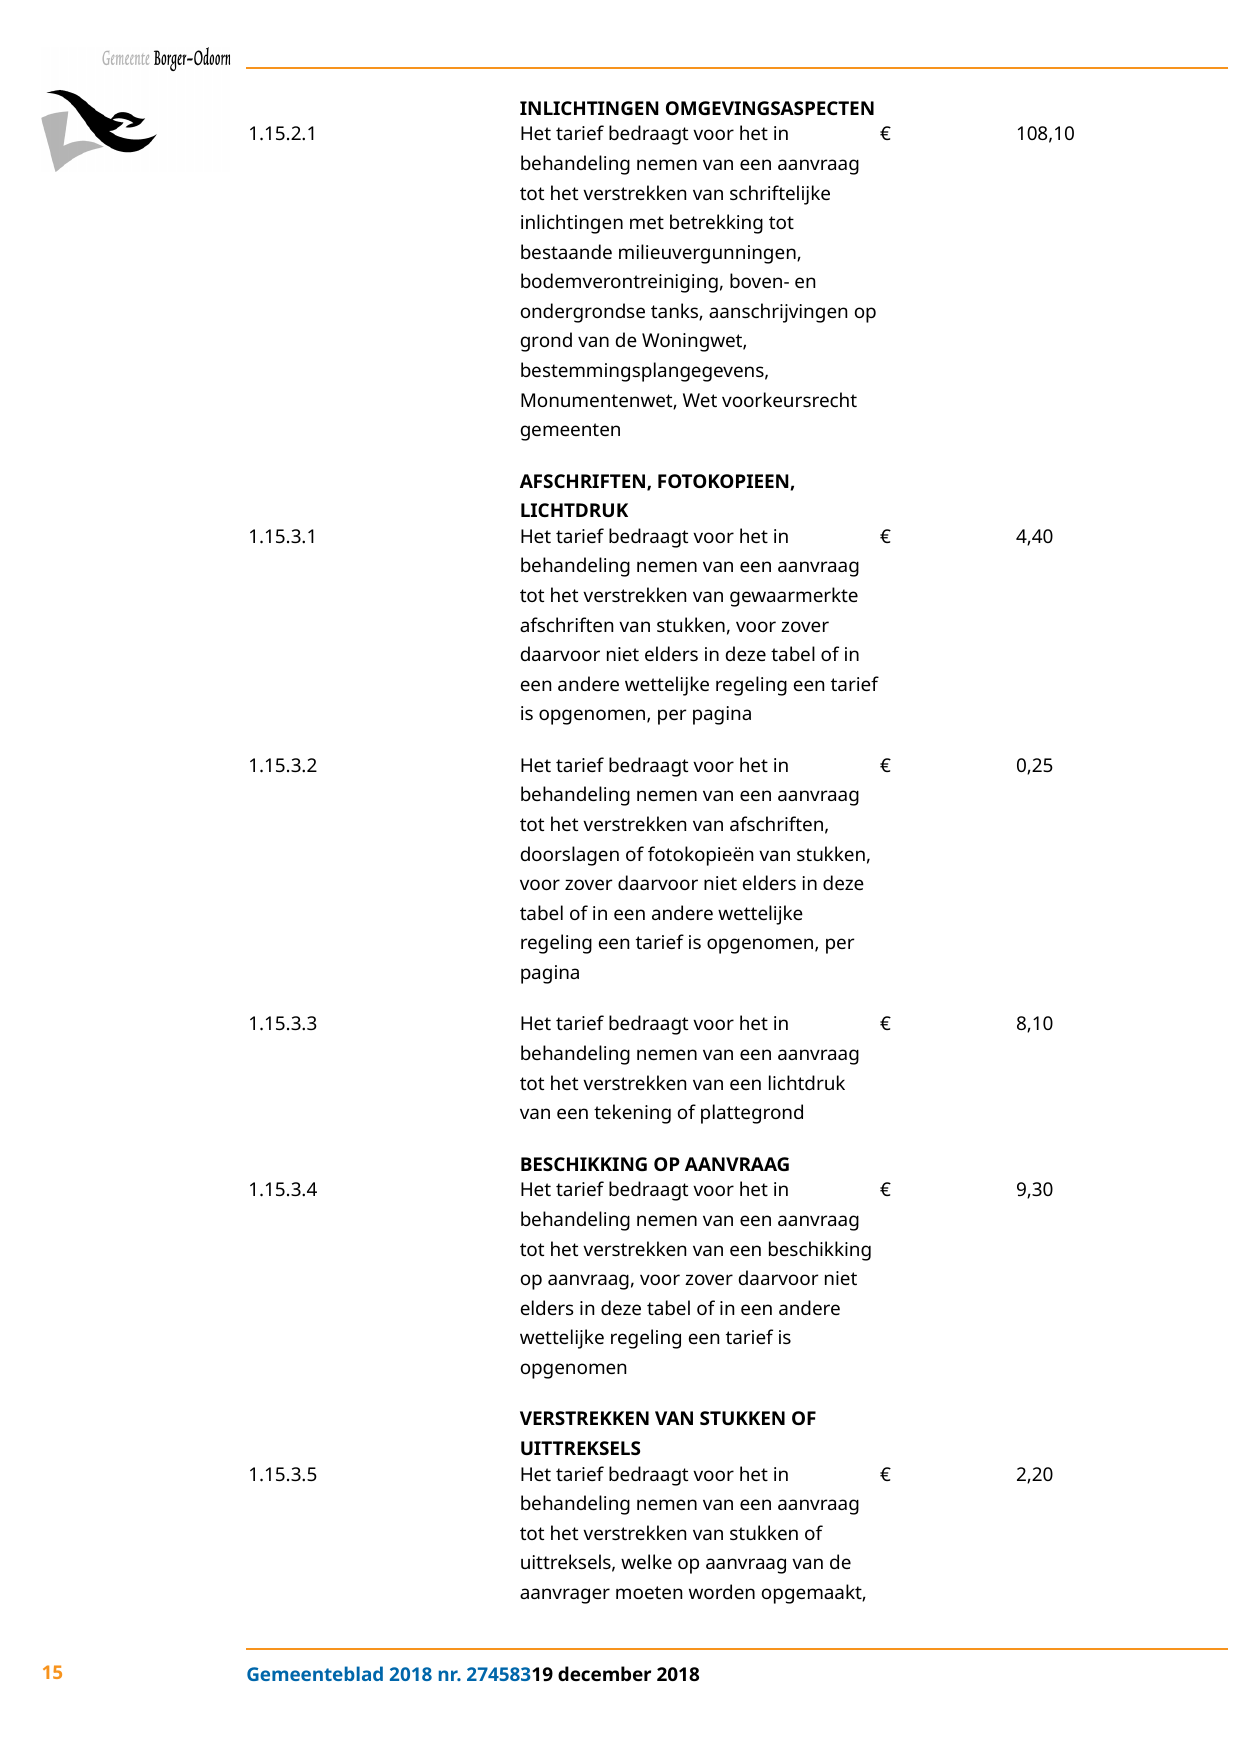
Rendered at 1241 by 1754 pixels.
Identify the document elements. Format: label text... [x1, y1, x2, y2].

table_cell [1016, 442, 1152, 468]
table_cell Het tarief bedraagt voor het in behandeling nemen van een aanvraag tot het verstrekken van een beschikking op aanvraag, voor zover daarvoor niet elders in deze tabel of in een andere wettelijke regeling een tarief is opgenomen [520, 1177, 880, 1380]
table_cell [1016, 726, 1152, 752]
table_cell € [880, 752, 1016, 985]
table_cell Het tarief bedraagt voor het in behandeling nemen van een aanvraag tot het verstrekken van stukken of uittreksels, welke op aanvraag van de aanvrager moeten worden opgemaakt, [520, 1461, 880, 1605]
table_cell [248, 95, 384, 121]
table_cell [248, 1380, 384, 1406]
table_cell [880, 442, 1016, 468]
table_cell € [880, 1011, 1016, 1125]
table_cell 1.15.3.4 [248, 1177, 384, 1380]
table_cell [1016, 985, 1152, 1011]
table_cell VERSTREKKEN VAN STUKKEN OF UITTREKSELS [520, 1406, 880, 1461]
table_cell [384, 1380, 519, 1406]
table_cell € [880, 1461, 1016, 1605]
table_cell Het tarief bedraagt voor het in behandeling nemen van een aanvraag tot het verstrekken van gewaarmerkte afschriften van stukken, voor zover daarvoor niet elders in deze tabel of in een andere wettelijke regeling een tarief is opgenomen, per pagina [520, 523, 880, 726]
table_cell AFSCHRIFTEN, FOTOKOPIEEN, LICHTDRUK [520, 468, 880, 523]
table_cell [248, 726, 384, 752]
table_cell [384, 442, 519, 468]
table_cell [880, 95, 1016, 121]
table_cell INLICHTINGEN OMGEVINGSASPECTEN [520, 95, 880, 121]
table_cell [1016, 1125, 1152, 1151]
table_cell [384, 1011, 519, 1125]
table_cell [384, 523, 519, 726]
table_cell € [880, 523, 1016, 726]
table_cell 4,40 [1016, 523, 1152, 726]
table_cell [248, 1151, 384, 1177]
table_cell 9,30 [1016, 1177, 1152, 1380]
table_cell 108,10 [1016, 121, 1152, 442]
table_cell [520, 985, 880, 1011]
table_cell [248, 468, 384, 523]
table_cell [1016, 468, 1152, 523]
table_cell [1016, 95, 1152, 121]
table_cell 0,25 [1016, 752, 1152, 985]
table_cell Het tarief bedraagt voor het in behandeling nemen van een aanvraag tot het verstrekken van een lichtdruk van een tekening of plattegrond [520, 1011, 880, 1125]
table_cell [384, 752, 519, 985]
table_cell [880, 985, 1016, 1011]
table_cell 1.15.3.2 [248, 752, 384, 985]
table_cell [384, 1125, 519, 1151]
table_cell Het tarief bedraagt voor het in behandeling nemen van een aanvraag tot het verstrekken van afschriften, doorslagen of fotokopieën van stukken, voor zover daarvoor niet elders in deze tabel of in een andere wettelijke regeling een tarief is opgenomen, per pagina [520, 752, 880, 985]
table_cell Het tarief bedraagt voor het in behandeling nemen van een aanvraag tot het verstrekken van schriftelijke inlichtingen met betrekking tot bestaande milieuvergunningen, bodemverontreiniging, boven- en ondergrondse tanks, aanschrijvingen op grond van de Woningwet, bestemmingsplangegevens, Monumentenwet, Wet voorkeursrecht gemeenten [520, 121, 880, 442]
table_cell [384, 1406, 519, 1461]
table_cell 1.15.2.1 [248, 121, 384, 442]
table_cell [880, 1406, 1016, 1461]
table_cell [520, 726, 880, 752]
table_cell 2,20 [1016, 1461, 1152, 1605]
table_cell € [880, 121, 1016, 442]
table_cell [1016, 1406, 1152, 1461]
table_cell 1.15.3.1 [248, 523, 384, 726]
table_cell [1016, 1151, 1152, 1177]
table_cell [248, 1125, 384, 1151]
table_cell [880, 1380, 1016, 1406]
table_cell [520, 1380, 880, 1406]
table_cell [248, 442, 384, 468]
table_cell [248, 1406, 384, 1461]
picture [41, 47, 231, 172]
table_cell [248, 985, 384, 1011]
table_cell 1.15.3.3 [248, 1011, 384, 1125]
table_cell [880, 1125, 1016, 1151]
table_cell [384, 95, 519, 121]
table_cell [384, 1151, 519, 1177]
table_cell [384, 1177, 519, 1380]
table_cell [384, 985, 519, 1011]
table_cell 1.15.3.5 [248, 1461, 384, 1605]
table_cell BESCHIKKING OP AANVRAAG [520, 1151, 880, 1177]
table_cell [520, 1125, 880, 1151]
table_cell [880, 1151, 1016, 1177]
table_cell [520, 442, 880, 468]
table_cell [384, 726, 519, 752]
table_cell [384, 468, 519, 523]
table_cell [1016, 1380, 1152, 1406]
table_cell [880, 468, 1016, 523]
table_cell [880, 726, 1016, 752]
table_cell 8,10 [1016, 1011, 1152, 1125]
table_cell [384, 1461, 519, 1605]
table_cell € [880, 1177, 1016, 1380]
table_cell [384, 121, 519, 442]
